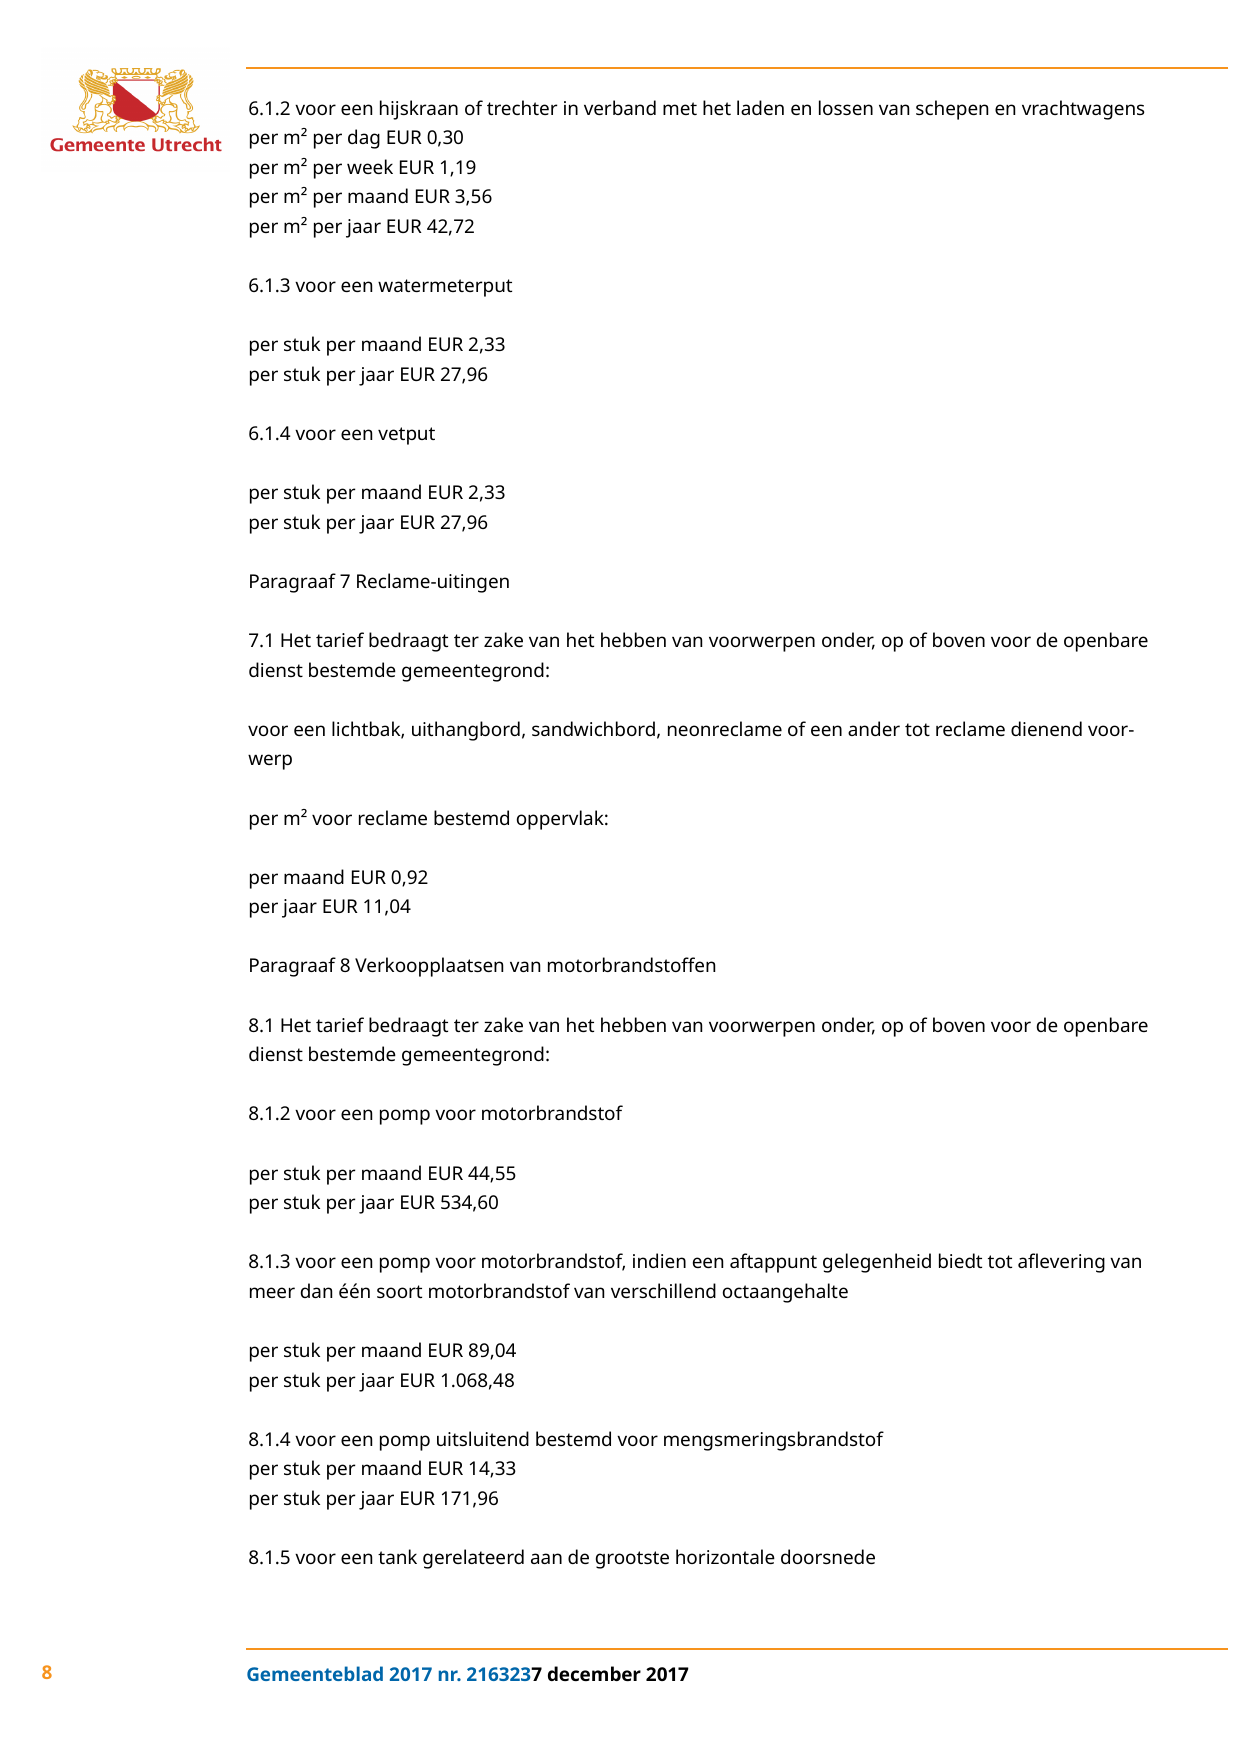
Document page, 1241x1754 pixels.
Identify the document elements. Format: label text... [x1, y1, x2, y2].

text per m² voor reclame bestemd oppervlak: [248, 805, 1152, 831]
text 8.1.4 voor een pomp uitsluitend bestemd voor mengsmeringsbrandstof [248, 1426, 1152, 1452]
text per stuk per jaar EUR 534,60 [248, 1189, 1152, 1215]
text 8.1.5 voor een tank gerelateerd aan de grootste horizontale doorsnede [248, 1544, 1152, 1570]
text per stuk per maand EUR 2,33 [248, 331, 1152, 357]
text Paragraaf 7 Reclame-uitingen [248, 568, 1152, 594]
text 8.1.2 voor een pomp voor motorbrandstof [248, 1101, 1152, 1126]
text Paragraaf 8 Verkoopplaatsen van motorbrandstoffen [248, 953, 1152, 978]
text 8.1.3 voor een pomp voor motorbrandstof, indien een aftappunt gelegenheid biedt tot aflevering van meer dan één soort motorbrandstof van verschillend octaangehalte [248, 1248, 1152, 1304]
text 6.1.2 voor een hijskraan of trechter in verband met het laden en lossen van schepen en vrachtwagens [248, 95, 1152, 121]
text per stuk per jaar EUR 27,96 [248, 361, 1152, 387]
text per jaar EUR 11,04 [248, 893, 1152, 919]
text 7.1 Het tarief bedraagt ter zake van het hebben van voorwerpen onder, op of boven voor de openbare dienst bestemde gemeentegrond: [248, 627, 1152, 683]
text per stuk per maand EUR 44,55 [248, 1160, 1152, 1186]
text per m² per maand EUR 3,56 [248, 183, 1152, 209]
text per stuk per jaar EUR 1.068,48 [248, 1367, 1152, 1393]
text per maand EUR 0,92 [248, 864, 1152, 890]
text per m² per dag EUR 0,30 [248, 124, 1152, 150]
text per stuk per maand EUR 89,04 [248, 1337, 1152, 1363]
text voor een lichtbak, uithangbord, sandwichbord, neonreclame of een ander tot reclame dienend voor-werp [248, 716, 1152, 771]
text per m² per week EUR 1,19 [248, 154, 1152, 180]
text per stuk per jaar EUR 27,96 [248, 509, 1152, 535]
text 8.1 Het tarief bedraagt ter zake van het hebben van voorwerpen onder, op of boven voor de openbare dienst bestemde gemeentegrond: [248, 1012, 1152, 1067]
text 6.1.3 voor een watermeterput [248, 272, 1152, 298]
text per stuk per jaar EUR 171,96 [248, 1485, 1152, 1511]
text per m² per jaar EUR 42,72 [248, 213, 1152, 239]
text per stuk per maand EUR 14,33 [248, 1456, 1152, 1481]
picture [41, 47, 231, 172]
text per stuk per maand EUR 2,33 [248, 479, 1152, 505]
text 6.1.4 voor een vetput [248, 420, 1152, 446]
